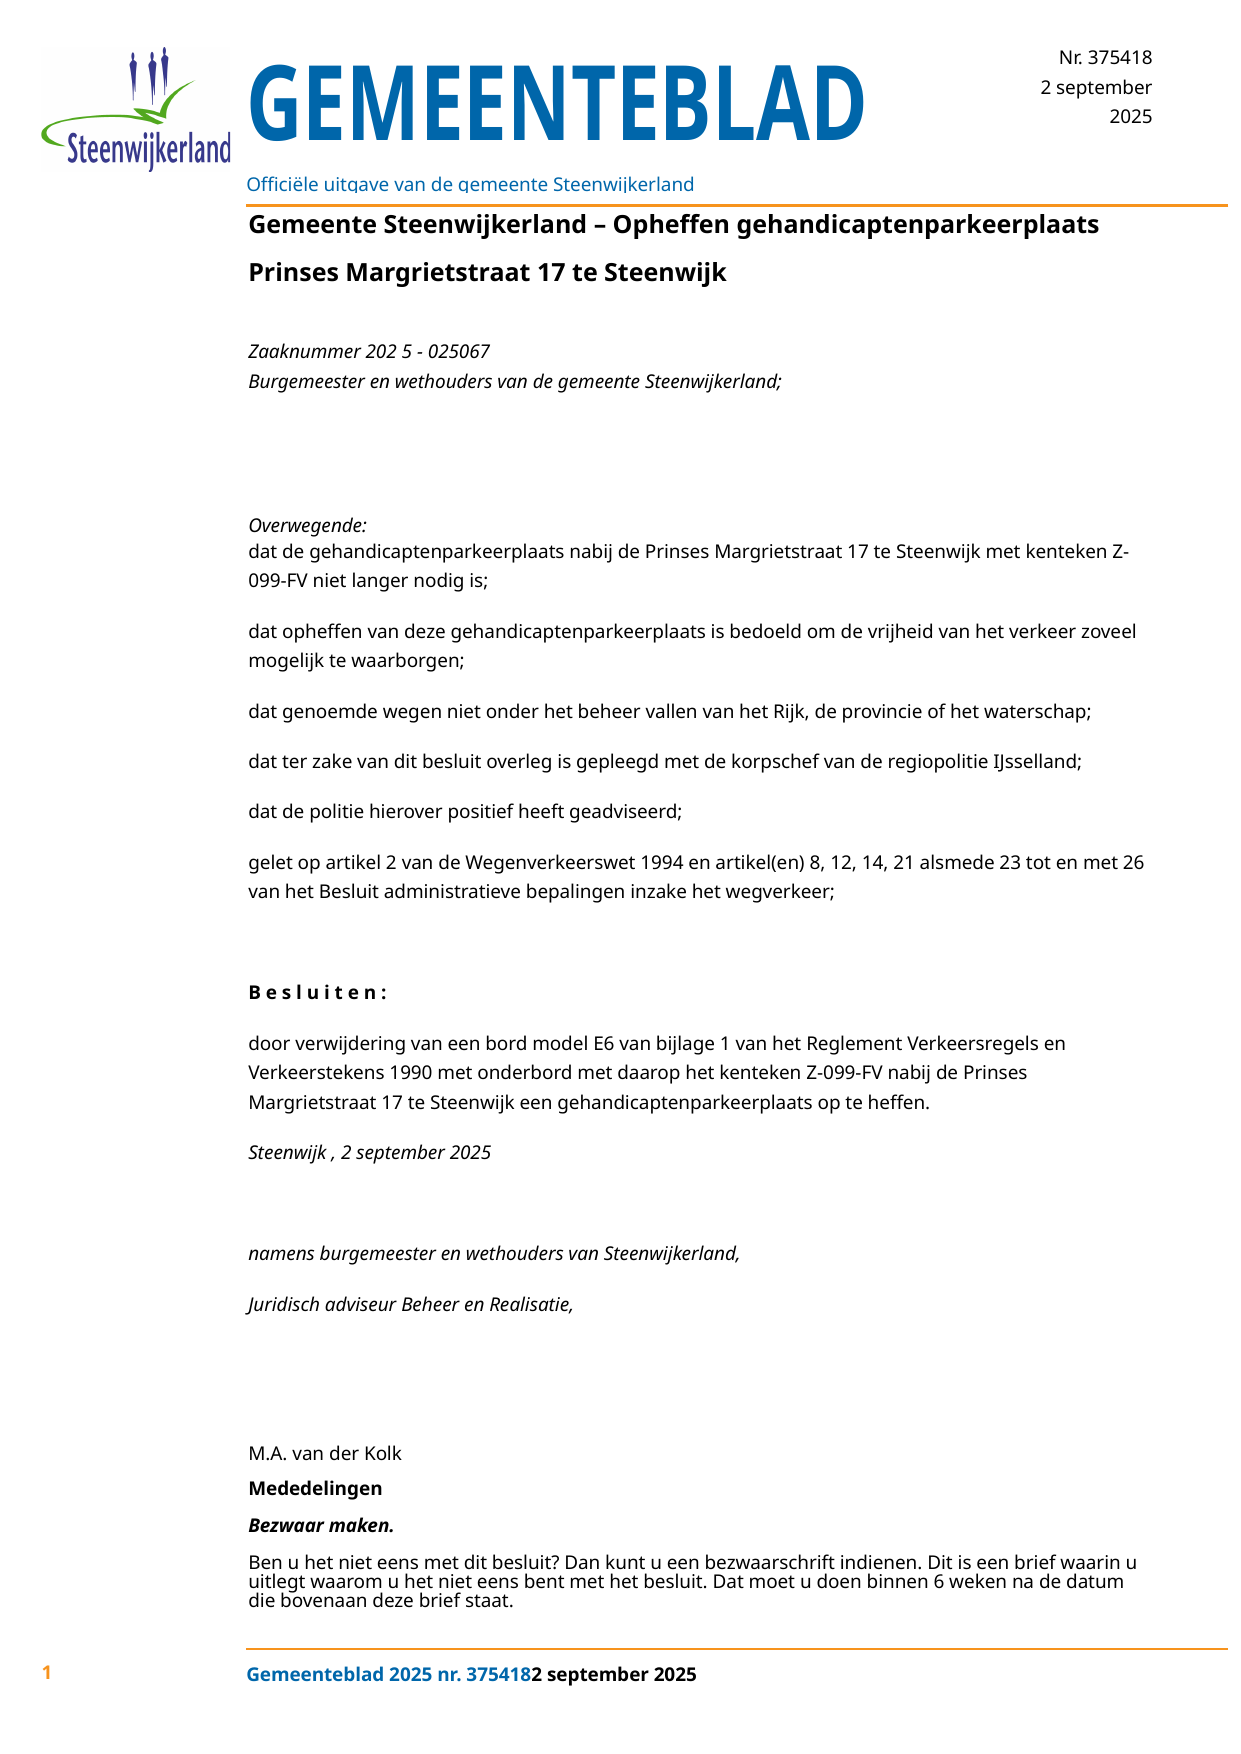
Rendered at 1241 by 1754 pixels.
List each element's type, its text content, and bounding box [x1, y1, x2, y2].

text Bezwaar maken. [248, 1517, 1152, 1536]
text Overwegende: [248, 512, 1152, 538]
text dat de politie hierover positief heeft geadviseerd; [248, 799, 1152, 824]
text namens burgemeester en wethouders van Steenwijkerland, [248, 1240, 1152, 1266]
text dat ter zake van dit besluit overleg is gepleegd met de korpschef van de regiopolitie IJsselland; [248, 748, 1152, 774]
text Zaaknummer 202 5 - 025067 [248, 339, 1152, 364]
text Burgemeester en wethouders van de gemeente Steenwijkerland; [248, 368, 1152, 394]
text dat de gehandicaptenparkeerplaats nabij de Prinses Margrietstraat 17 te Steenwijk met kenteken Z-099-FV niet langer nodig is; [248, 538, 1152, 593]
text B e s l u i t e n : [248, 979, 1152, 1005]
text dat genoemde wegen niet onder het beheer vallen van het Rijk, de provincie of het waterschap; [248, 698, 1152, 724]
text door verwijdering van een bord model E6 van bijlage 1 van het Reglement Verkeersregels en Verkeerstekens 1990 met onderbord met daarop het kenteken Z-099-FV nabij de Prinses Margrietstraat 17 te Steenwijk een gehandicaptenparkeerplaats op te heffen. [248, 1030, 1152, 1115]
text Gemeente Steenwijkerland – Opheffen gehandicaptenparkeerplaats Prinses Margrietstraat 17 te Steenwijk [248, 207, 1152, 288]
picture [41, 47, 231, 172]
text dat opheffen van deze gehandicaptenparkeerplaats is bedoeld om de vrijheid van het verkeer zoveel mogelijk te waarborgen; [248, 618, 1152, 673]
text Steenwijk , 2 september 2025 [248, 1139, 1152, 1165]
text Ben u het niet eens met dit besluit? Dan kunt u een bezwaarschrift indienen. Dit is een brief waarin u uitlegt waarom u het niet eens bent met het besluit. Dat moet u doen binnen 6 weken na de datum die bovenaan deze brief staat. [248, 1554, 1152, 1612]
text Juridisch adviseur Beheer en Realisatie, [248, 1291, 1152, 1317]
text M.A. van der Kolk [248, 1441, 1152, 1466]
text gelet op artikel 2 van de Wegenverkeerswet 1994 en artikel(en) 8, 12, 14, 21 alsmede 23 tot en met 26 van het Besluit administratieve bepalingen inzake het wegverkeer; [248, 849, 1152, 904]
text Mededelingen [248, 1480, 1152, 1499]
